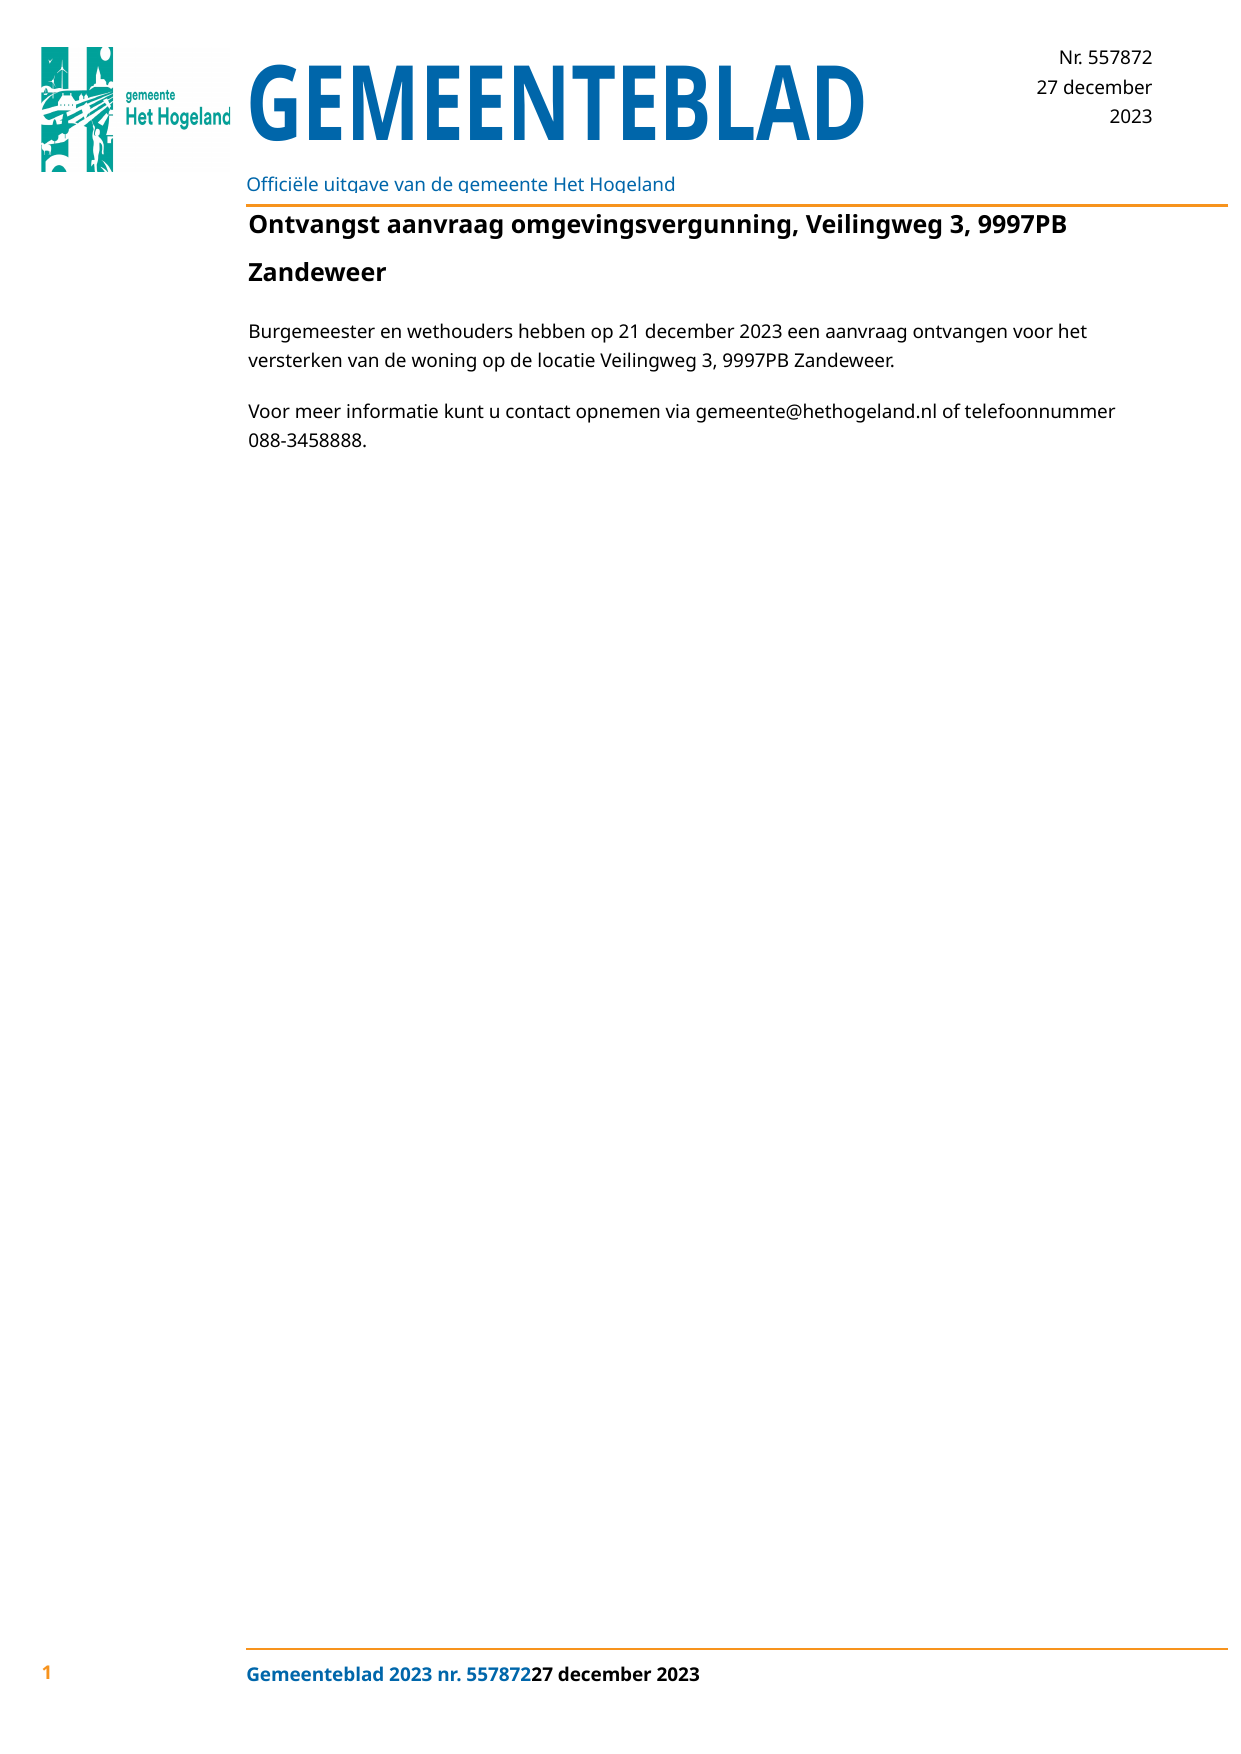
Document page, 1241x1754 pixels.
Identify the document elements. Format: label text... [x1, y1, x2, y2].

text Ontvangst aanvraag omgevingsvergunning, Veilingweg 3, 9997PB Zandeweer [248, 207, 1152, 288]
text Burgemeester en wethouders hebben op 21 december 2023 een aanvraag ontvangen voor het versterken van de woning op de locatie Veilingweg 3, 9997PB Zandeweer. [248, 318, 1152, 373]
text Voor meer informatie kunt u contact opnemen via gemeente@hethogeland.nl of telefoonnummer 088-3458888. [248, 398, 1152, 453]
picture [41, 47, 231, 172]
